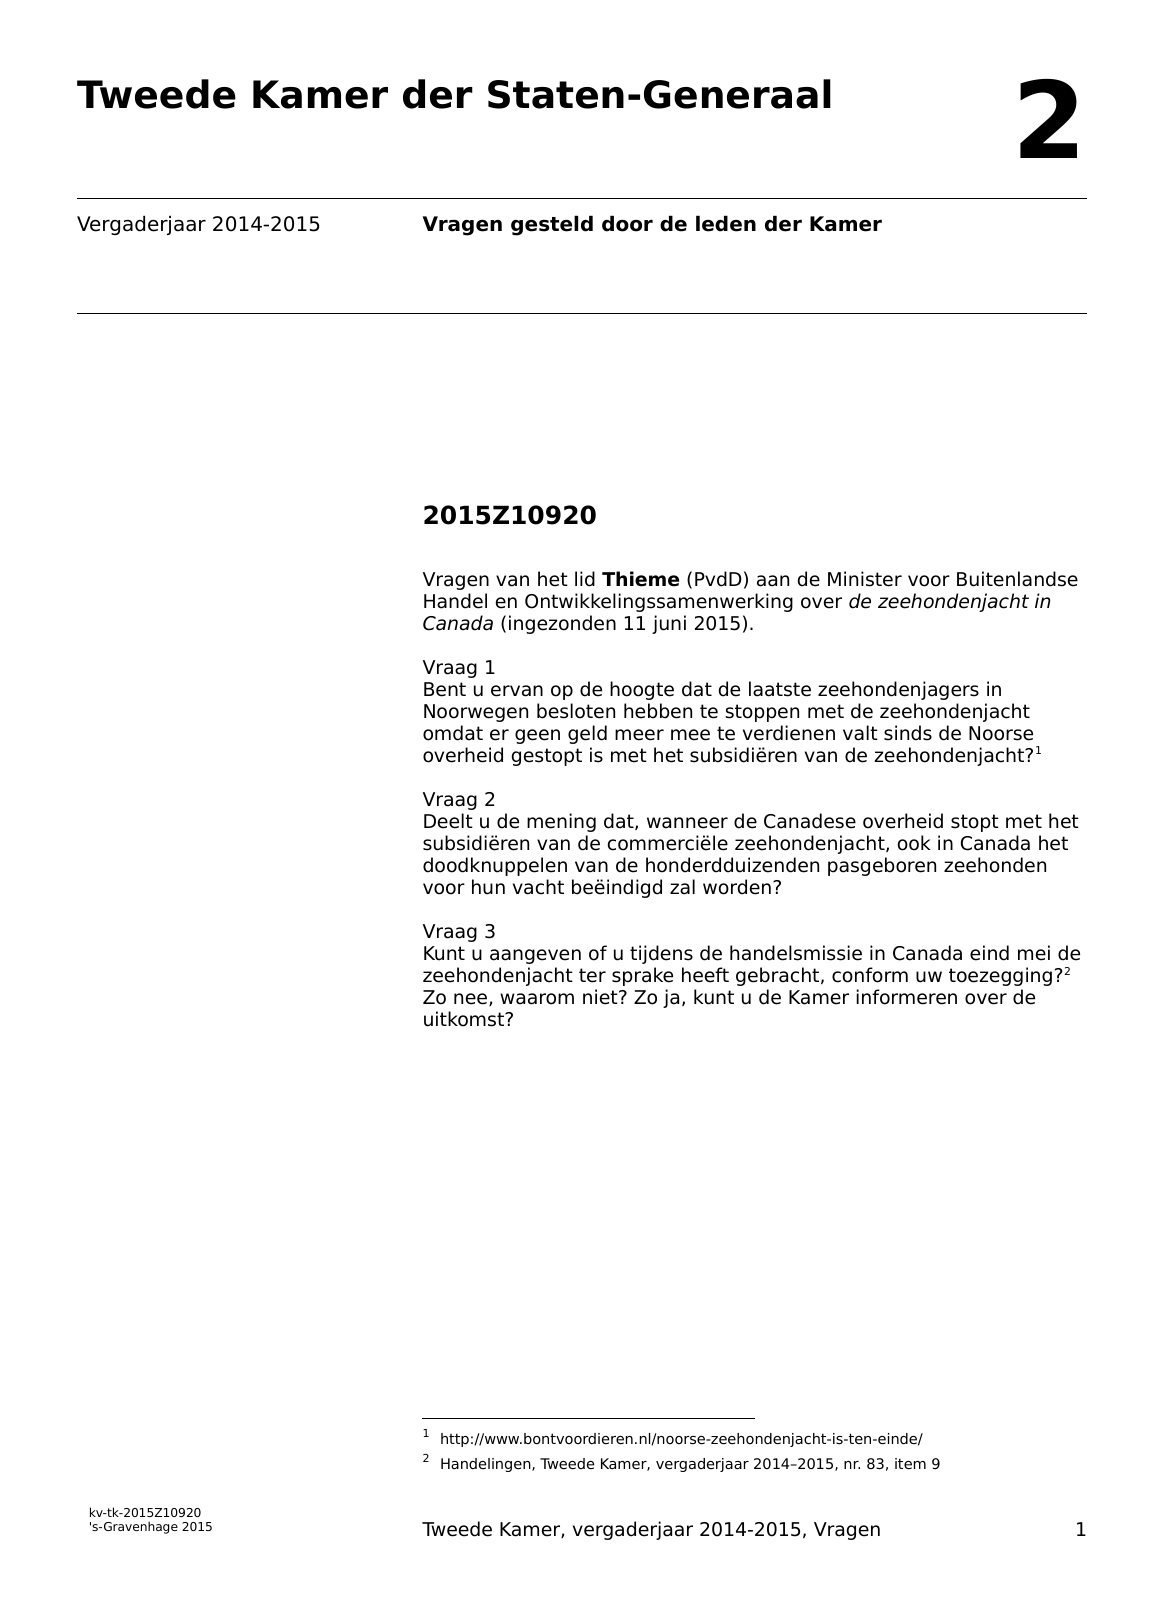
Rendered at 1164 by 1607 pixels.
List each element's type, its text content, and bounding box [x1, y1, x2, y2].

table_cell Vragen gesteld door de leden der Kamer [422, 199, 1087, 313]
table_header 2 [886, 59, 1087, 198]
text 's-Gravenhage 2015 [88, 1520, 323, 1534]
text http://www.bontvoordieren.nl/noorse-zeehondenjacht-is-ten-einde/ [422, 1427, 1087, 1449]
text Vraag 2 [422, 789, 1087, 811]
text Vraag 3 [422, 921, 1087, 943]
text kv-tk-2015Z10920 [88, 1506, 323, 1520]
text Deelt u de mening dat, wanneer de Canadese overheid stopt met het subsidiëren van de commerciële zeehondenjacht, ook in Canada het doodknuppelen van de honderdduizenden pasgeboren zeehonden voor hun vacht beëindigd zal worden? [422, 811, 1087, 899]
table_header Tweede Kamer der Staten-Generaal [77, 59, 886, 198]
text Bent u ervan op de hoogte dat de laatste zeehondenjagers in Noorwegen besloten hebben te stoppen met de zeehondenjacht omdat er geen geld meer mee te verdienen valt sinds de Noorse overheid gestopt is met het subsidiëren van de zeehondenjacht? [422, 679, 1087, 767]
text Vraag 1 [422, 657, 1087, 679]
text Handelingen, Tweede Kamer, vergaderjaar 2014–2015, nr. 83, item 9 [422, 1452, 1087, 1474]
text Kunt u aangeven of u tijdens de handelsmissie in Canada eind mei de zeehondenjacht ter sprake heeft gebracht, conform uw toezegging? Zo nee, waarom niet? Zo ja, kunt u de Kamer informeren over de uitkomst? [422, 943, 1087, 1031]
table_cell Vergaderjaar 2014-2015 [77, 199, 422, 313]
text 2015Z10920 [422, 501, 1087, 531]
text Vragen van het lid Thieme (PvdD) aan de Minister voor Buitenlandse Handel en Ontwikkelingssamenwerking over de zeehondenjacht in Canada (ingezonden 11 juni 2015). [422, 569, 1087, 635]
